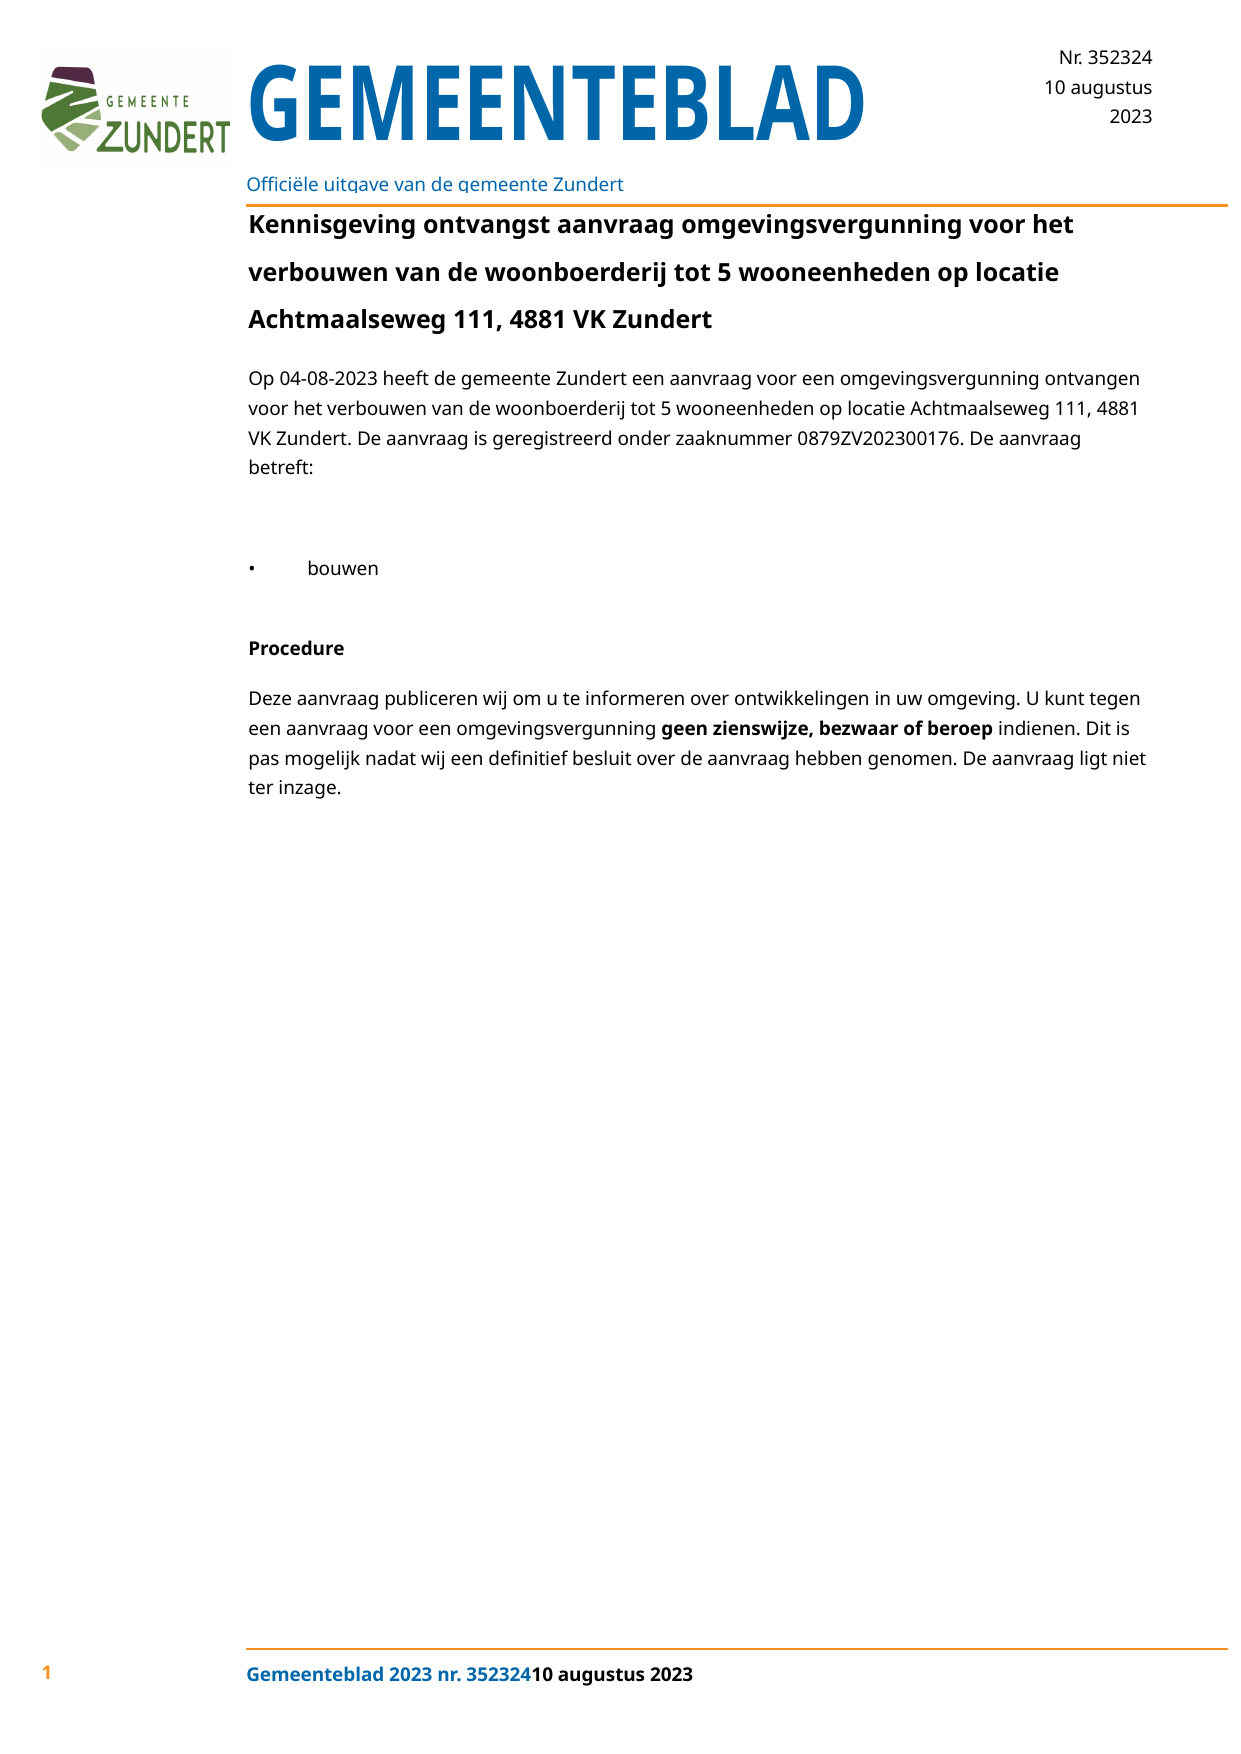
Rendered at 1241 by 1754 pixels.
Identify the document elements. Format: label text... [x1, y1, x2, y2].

text Deze aanvraag publiceren wij om u te informeren over ontwikkelingen in uw omgeving. U kunt tegen een aanvraag voor een omgevingsvergunning geen zienswijze, bezwaar of beroep indienen. Dit is pas mogelijk nadat wij een definitief besluit over de aanvraag hebben genomen. De aanvraag ligt niet ter inzage. [248, 686, 1152, 800]
text Op 04-08-2023 heeft de gemeente Zundert een aanvraag voor een omgevingsvergunning ontvangen voor het verbouwen van de woonboerderij tot 5 wooneenheden op locatie Achtmaalseweg 111, 4881 VK Zundert. De aanvraag is geregistreerd onder zaaknummer 0879ZV202300176. De aanvraag betreft: [248, 366, 1152, 480]
text Procedure [248, 635, 1152, 661]
text Kennisgeving ontvangst aanvraag omgevingsvergunning voor het verbouwen van de woonboerderij tot 5 wooneenheden op locatie Achtmaalseweg 111, 4881 VK Zundert [248, 207, 1152, 336]
list bouwen [248, 555, 1152, 581]
picture [41, 47, 231, 172]
